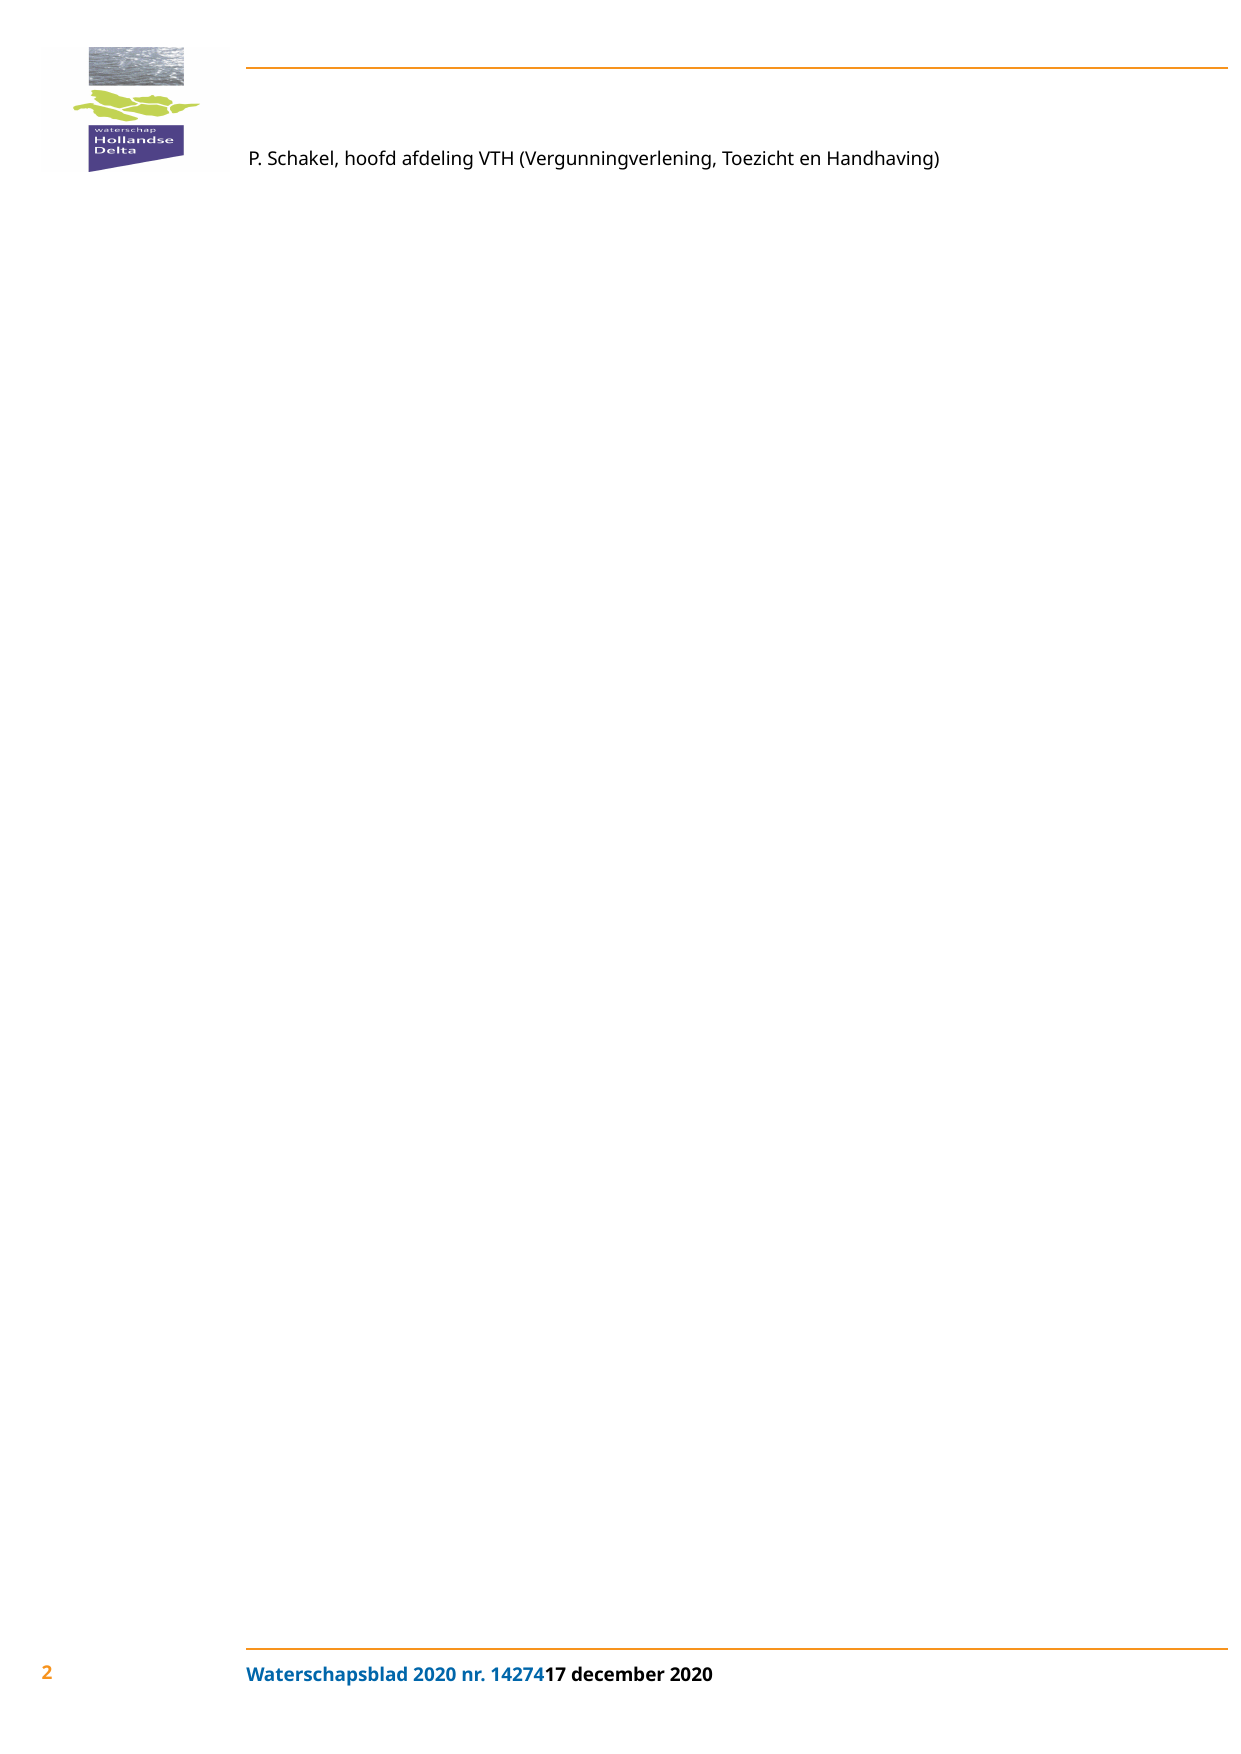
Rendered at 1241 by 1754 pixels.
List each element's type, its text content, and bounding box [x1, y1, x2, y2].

picture [41, 47, 231, 172]
text P. Schakel, hoofd afdeling VTH (Vergunningverlening, Toezicht en Handhaving) [248, 145, 1152, 171]
